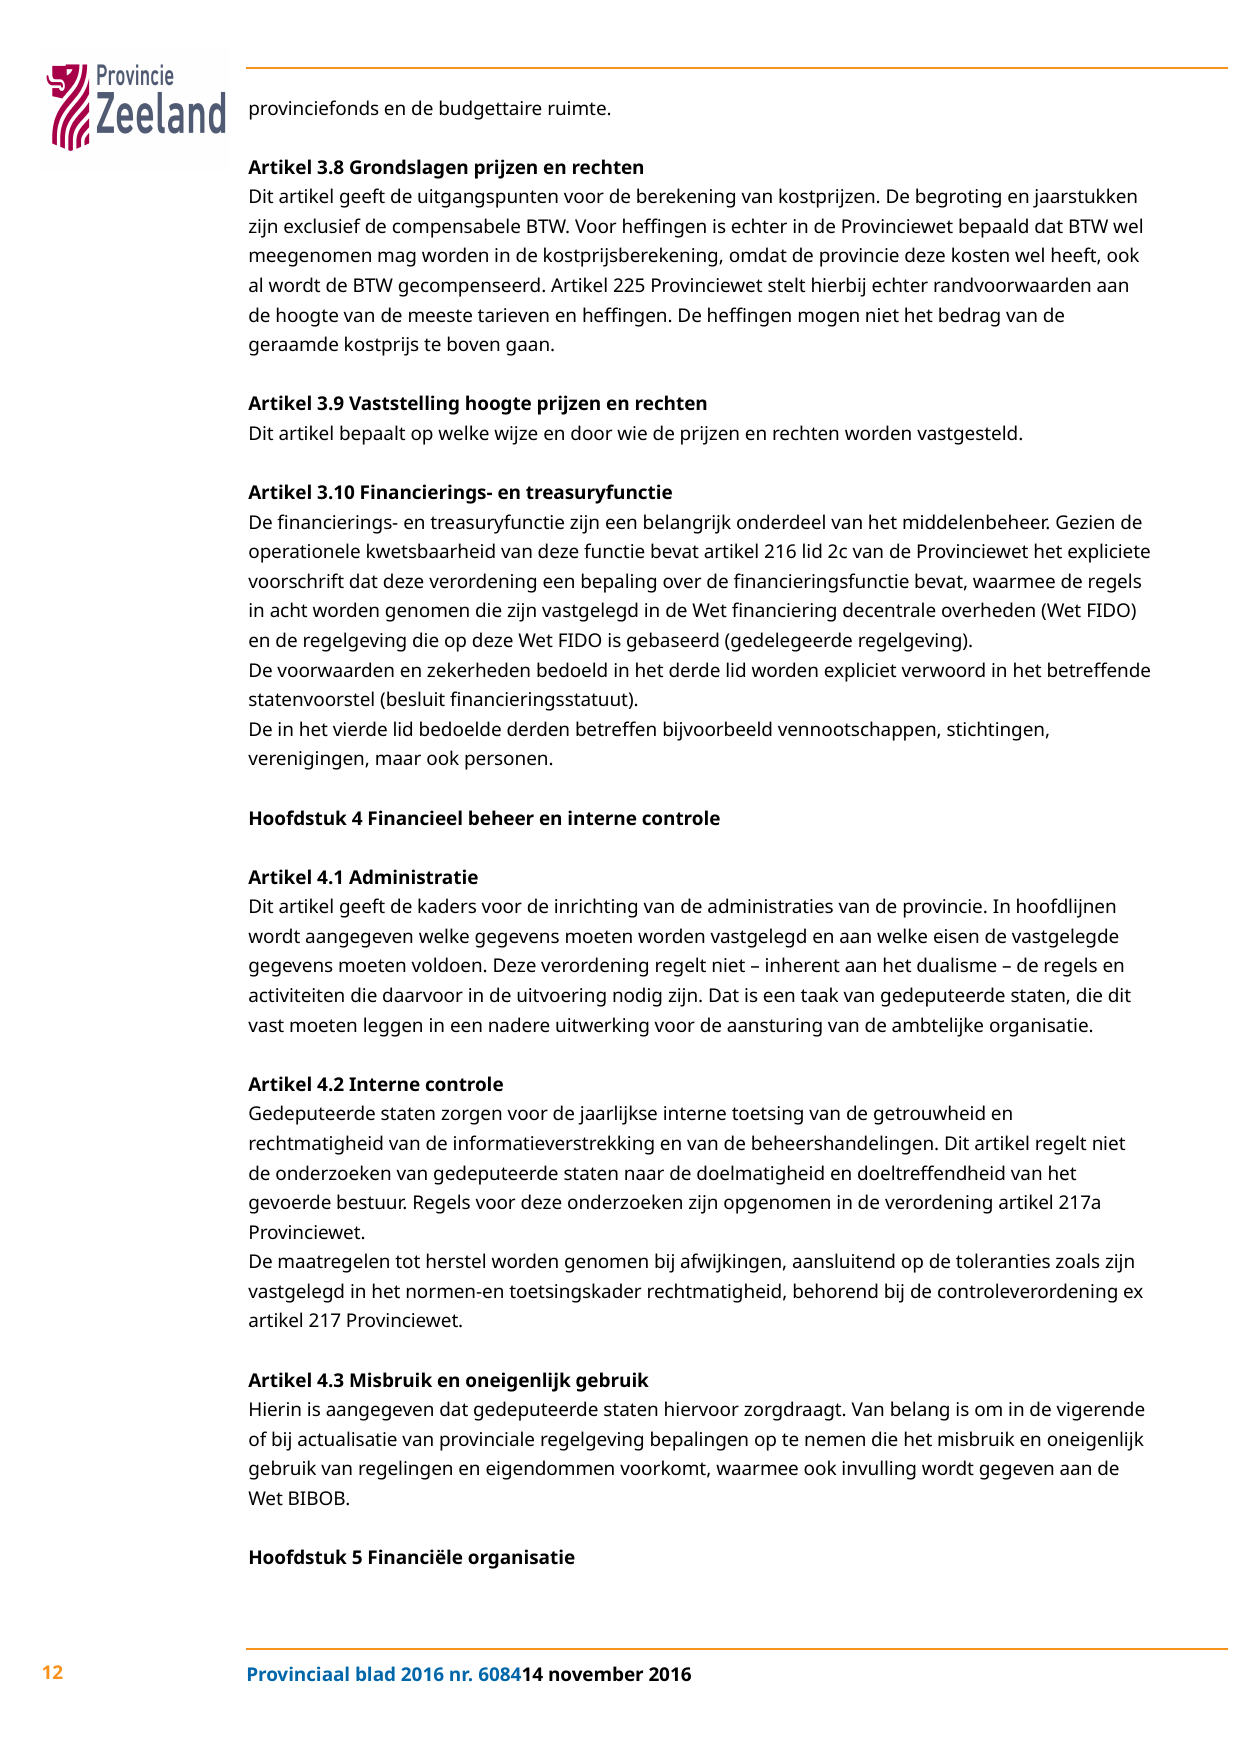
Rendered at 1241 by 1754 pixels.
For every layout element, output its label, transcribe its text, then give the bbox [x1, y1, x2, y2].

text Artikel 3.9 Vaststelling hoogte prijzen en rechten [248, 391, 1152, 416]
text Hoofdstuk 4 Financieel beheer en interne controle [248, 805, 1152, 831]
text Hierin is aangegeven dat gedeputeerde staten hiervoor zorgdraagt. Van belang is om in de vigerende of bij actualisatie van provinciale regelgeving bepalingen op te nemen die het misbruik en oneigenlijk gebruik van regelingen en eigendommen voorkomt, waarmee ook invulling wordt gegeven aan de Wet BIBOB. [248, 1396, 1152, 1511]
text De voorwaarden en zekerheden bedoeld in het derde lid worden expliciet verwoord in het betreffende statenvoorstel (besluit financieringsstatuut). [248, 657, 1152, 712]
text De in het vierde lid bedoelde derden betreffen bijvoorbeeld vennootschappen, stichtingen, verenigingen, maar ook personen. [248, 716, 1152, 771]
text De maatregelen tot herstel worden genomen bij afwijkingen, aansluitend op de toleranties zoals zijn vastgelegd in het normen-en toetsingskader rechtmatigheid, behorend bij de controleverordening ex artikel 217 Provinciewet. [248, 1248, 1152, 1333]
text Dit artikel bepaalt op welke wijze en door wie de prijzen en rechten worden vastgesteld. [248, 420, 1152, 446]
text Dit artikel geeft de kaders voor de inrichting van de administraties van de provincie. In hoofdlijnen wordt aangegeven welke gegevens moeten worden vastgelegd en aan welke eisen de vastgelegde gegevens moeten voldoen. Deze verordening regelt niet – inherent aan het dualisme – de regels en activiteiten die daarvoor in de uitvoering nodig zijn. Dat is een taak van gedeputeerde staten, die dit vast moeten leggen in een nadere uitwerking voor de aansturing van de ambtelijke organisatie. [248, 893, 1152, 1038]
text provinciefonds en de budgettaire ruimte. [248, 95, 1152, 121]
text Artikel 4.3 Misbruik en oneigenlijk gebruik [248, 1367, 1152, 1393]
picture [41, 47, 231, 172]
text Artikel 4.2 Interne controle [248, 1071, 1152, 1097]
text Artikel 4.1 Administratie [248, 864, 1152, 890]
text Gedeputeerde staten zorgen voor de jaarlijkse interne toetsing van de getrouwheid en rechtmatigheid van de informatieverstrekking en van de beheershandelingen. Dit artikel regelt niet de onderzoeken van gedeputeerde staten naar de doelmatigheid en doeltreffendheid van het gevoerde bestuur. Regels voor deze onderzoeken zijn opgenomen in de verordening artikel 217a Provinciewet. [248, 1101, 1152, 1245]
text Artikel 3.10 Financierings- en treasuryfunctie [248, 479, 1152, 505]
text Dit artikel geeft de uitgangspunten voor de berekening van kostprijzen. De begroting en jaarstukken zijn exclusief de compensabele BTW. Voor heffingen is echter in de Provinciewet bepaald dat BTW wel meegenomen mag worden in de kostprijsberekening, omdat de provincie deze kosten wel heeft, ook al wordt de BTW gecompenseerd. Artikel 225 Provinciewet stelt hierbij echter randvoorwaarden aan de hoogte van de meeste tarieven en heffingen. De heffingen mogen niet het bedrag van de geraamde kostprijs te boven gaan. [248, 183, 1152, 357]
text Hoofdstuk 5 Financiële organisatie [248, 1544, 1152, 1570]
text Artikel 3.8 Grondslagen prijzen en rechten [248, 154, 1152, 180]
text De financierings- en treasuryfunctie zijn een belangrijk onderdeel van het middelenbeheer. Gezien de operationele kwetsbaarheid van deze functie bevat artikel 216 lid 2c van de Provinciewet het expliciete voorschrift dat deze verordening een bepaling over de financieringsfunctie bevat, waarmee de regels in acht worden genomen die zijn vastgelegd in de Wet financiering decentrale overheden (Wet FIDO) en de regelgeving die op deze Wet FIDO is gebaseerd (gedelegeerde regelgeving). [248, 509, 1152, 653]
